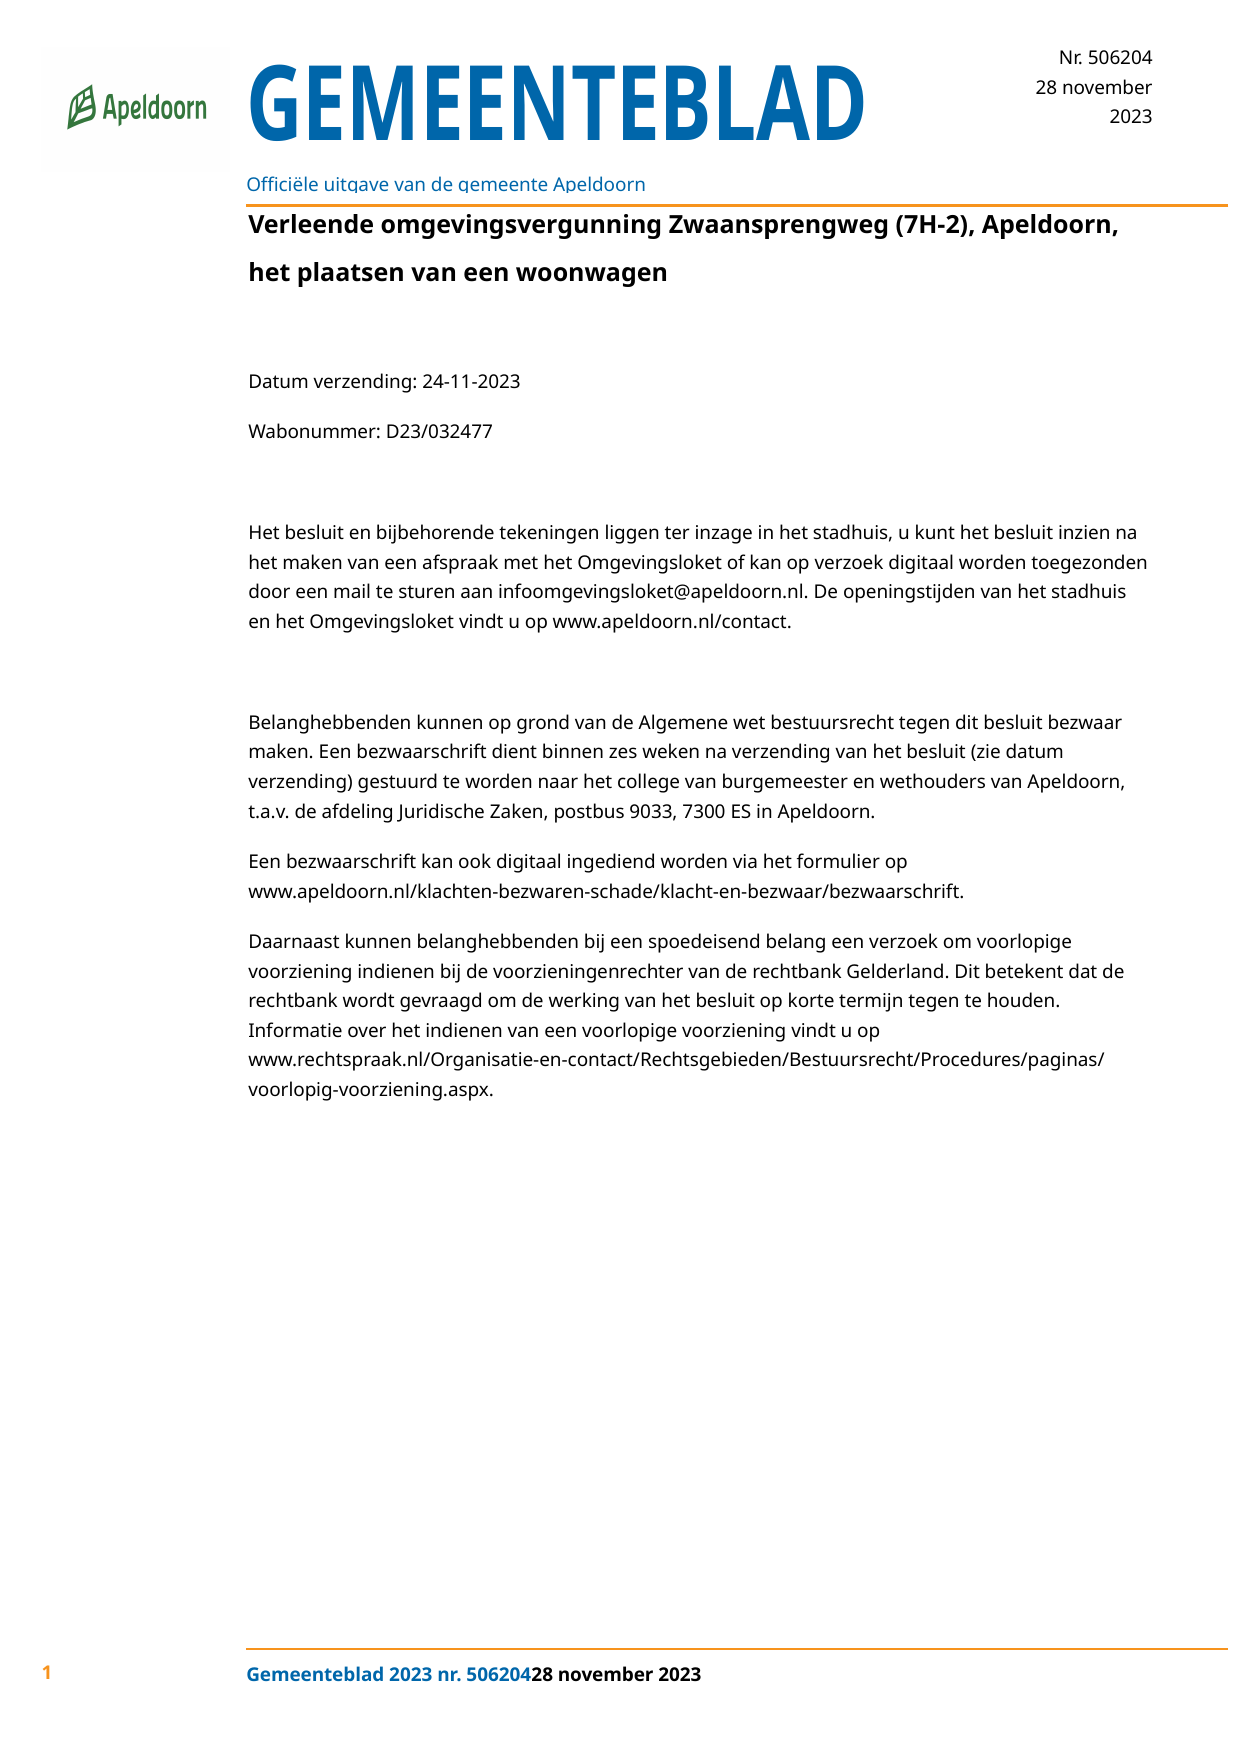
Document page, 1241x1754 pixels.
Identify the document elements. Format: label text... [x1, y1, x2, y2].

text Daarnaast kunnen belanghebbenden bij een spoedeisend belang een verzoek om voorlopige voorziening indienen bij de voorzieningenrechter van de rechtbank Gelderland. Dit betekent dat de rechtbank wordt gevraagd om de werking van het besluit op korte termijn tegen te houden. Informatie over het indienen van een voorlopige voorziening vindt u op www.rechtspraak.nl/Organisatie-en-contact/Rechtsgebieden/Bestuursrecht/Procedures/paginas/voorlopig-voorziening.aspx. [248, 928, 1152, 1102]
text Datum verzending: 24-11-2023 [248, 368, 1152, 394]
text Belanghebbenden kunnen op grond van de Algemene wet bestuursrecht tegen dit besluit bezwaar maken. Een bezwaarschrift dient binnen zes weken na verzending van het besluit (zie datum verzending) gestuurd te worden naar het college van burgemeester en wethouders van Apeldoorn, t.a.v. de afdeling Juridische Zaken, postbus 9033, 7300 ES in Apeldoorn. [248, 709, 1152, 824]
text Een bezwaarschrift kan ook digitaal ingediend worden via het formulier op www.apeldoorn.nl/klachten-bezwaren-schade/klacht-en-bezwaar/bezwaarschrift. [248, 848, 1152, 904]
picture [41, 47, 231, 172]
text Het besluit en bijbehorende tekeningen liggen ter inzage in het stadhuis, u kunt het besluit inzien na het maken van een afspraak met het Omgevingsloket of kan op verzoek digitaal worden toegezonden door een mail te sturen aan infoomgevingsloket@apeldoorn.nl. De openingstijden van het stadhuis en het Omgevingsloket vindt u op www.apeldoorn.nl/contact. [248, 519, 1152, 634]
text Wabonummer: D23/032477 [248, 419, 1152, 444]
text Verleende omgevingsvergunning Zwaansprengweg (7H-2), Apeldoorn, het plaatsen van een woonwagen [248, 207, 1152, 288]
